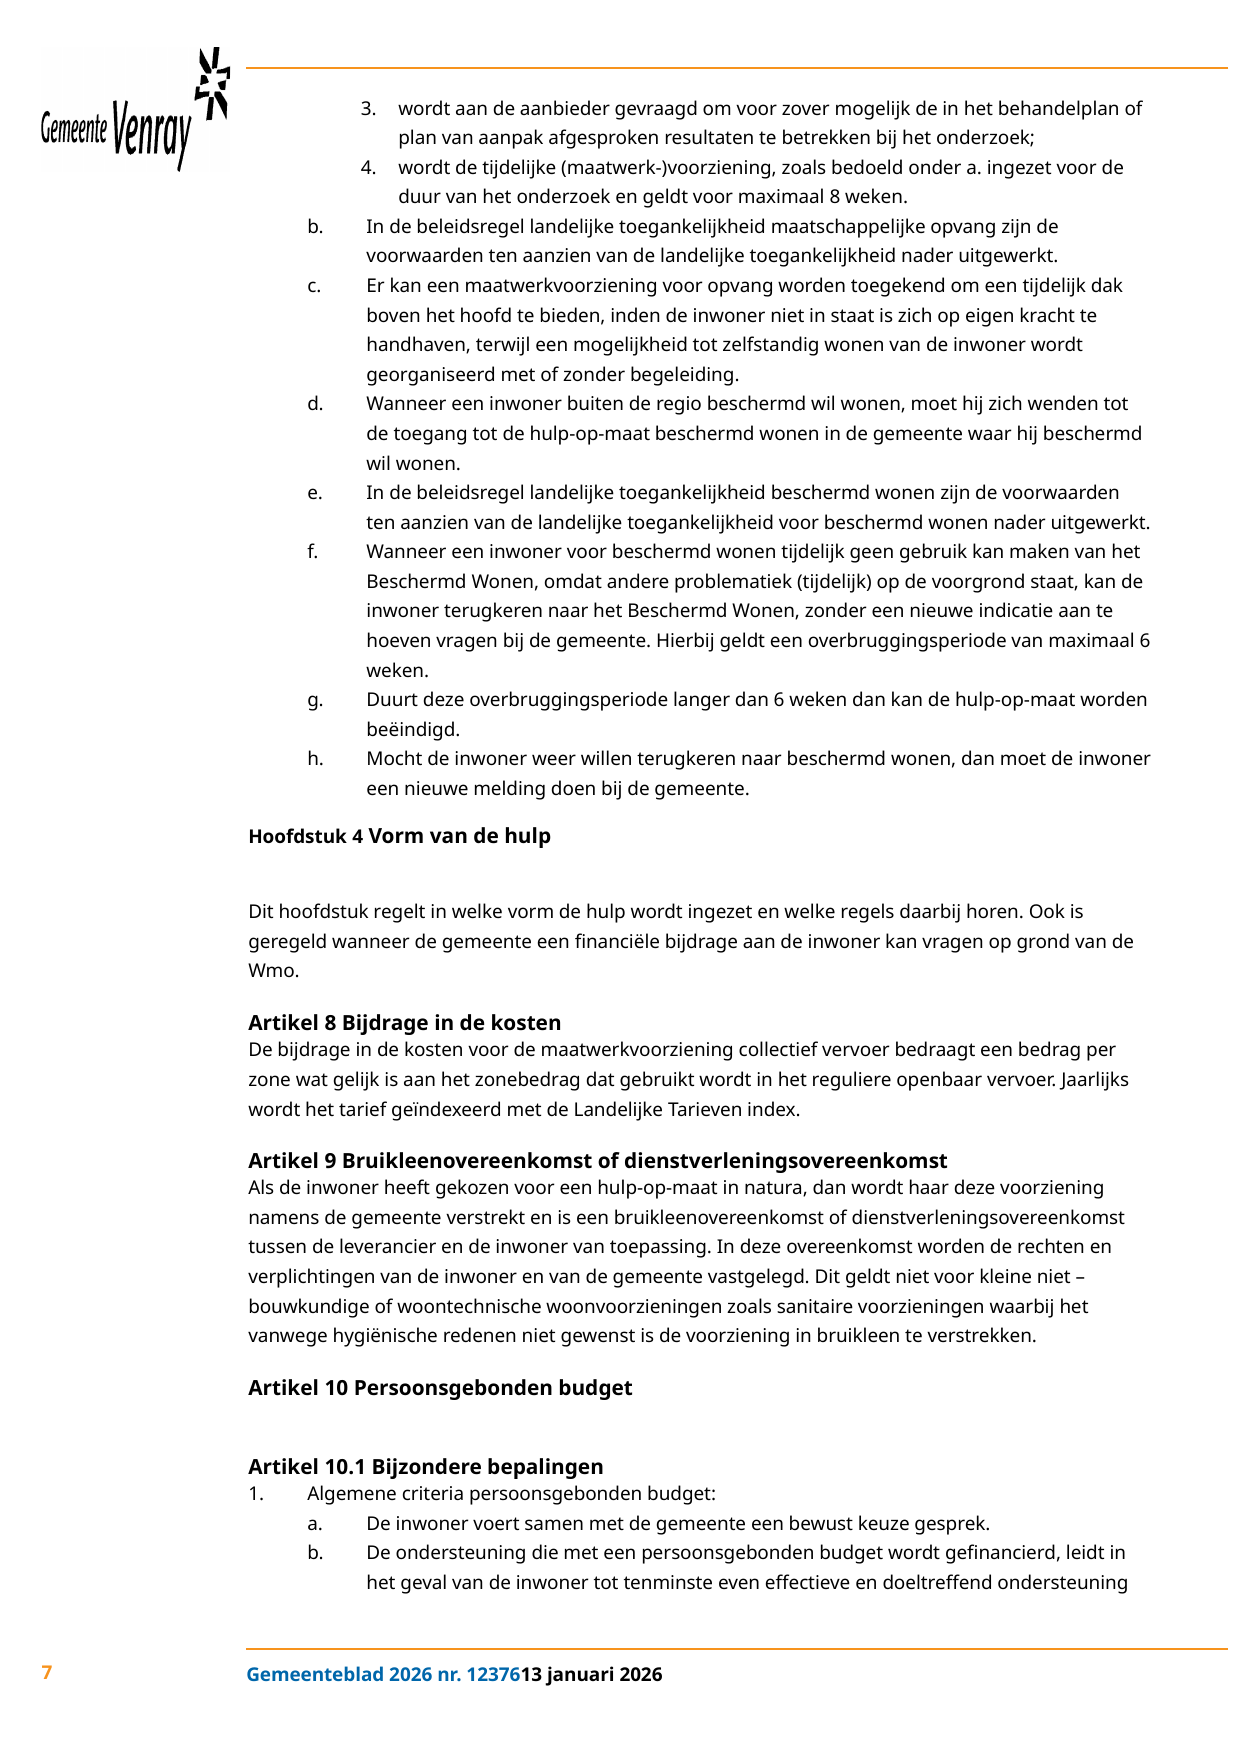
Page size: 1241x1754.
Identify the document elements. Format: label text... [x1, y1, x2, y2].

text Artikel 9 Bruikleenovereenkomst of dienstverleningsovereenkomst [248, 1146, 1152, 1174]
text De bijdrage in de kosten voor de maatwerkvoorziening collectief vervoer bedraagt een bedrag per zone wat gelijk is aan het zonebedrag dat gebruikt wordt in het reguliere openbaar vervoer. Jaarlijks wordt het tarief geïndexeerd met de Landelijke Tarieven index. [248, 1037, 1152, 1121]
list Wanneer een inwoner buiten de regio beschermd wil wonen, moet hij zich wenden tot de toegang tot de hulp-op-maat beschermd wonen in de gemeente waar hij beschermd wil wonen. [307, 391, 1152, 476]
text Artikel 8 Bijdrage in de kosten [248, 1008, 1152, 1037]
text Als de inwoner heeft gekozen voor een hulp-op-maat in natura, dan wordt haar deze voorziening namens de gemeente verstrekt en is een bruikleenovereenkomst of dienstverleningsovereenkomst tussen de leverancier en de inwoner van toepassing. In deze overeenkomst worden de rechten en verplichtingen van de inwoner en van de gemeente vastgelegd. Dit geldt niet voor kleine niet – bouwkundige of woontechnische woonvoorzieningen zoals sanitaire voorzieningen waarbij het vanwege hygiënische redenen niet gewenst is de voorziening in bruikleen te verstrekken. [248, 1174, 1152, 1348]
text Hoofdstuk 4 Vorm van de hulp [248, 821, 1152, 849]
text Artikel 10 Persoonsgebonden budget [248, 1373, 1152, 1401]
list Duurt deze overbruggingsperiode langer dan 6 weken dan kan de hulp-op-maat worden beëindigd. [307, 686, 1152, 742]
text Dit hoofdstuk regelt in welke vorm de hulp wordt ingezet en welke regels daarbij horen. Ook is geregeld wanneer de gemeente een financiële bijdrage aan de inwoner kan vragen op grond van de Wmo. [248, 898, 1152, 983]
list Er kan een maatwerkvoorziening voor opvang worden toegekend om een tijdelijk dak boven het hoofd te bieden, inden de inwoner niet in staat is zich op eigen kracht te handhaven, terwijl een mogelijkheid tot zelfstandig wonen van de inwoner wordt georganiseerd met of zonder begeleiding. [307, 272, 1152, 387]
list In de beleidsregel landelijke toegankelijkheid maatschappelijke opvang zijn de voorwaarden ten aanzien van de landelijke toegankelijkheid nader uitgewerkt. [307, 213, 1152, 268]
list De inwoner voert samen met de gemeente een bewust keuze gesprek. [307, 1510, 1152, 1536]
list wordt de tijdelijke (maatwerk-)voorziening, zoals bedoeld onder a. ingezet voor de duur van het onderzoek en geldt voor maximaal 8 weken. [361, 154, 1152, 209]
list De ondersteuning die met een persoonsgebonden budget wordt gefinancierd, leidt in het geval van de inwoner tot tenminste even effectieve en doeltreffend ondersteuning [307, 1539, 1152, 1595]
text Artikel 10.1 Bijzondere bepalingen [248, 1452, 1152, 1480]
list Mocht de inwoner weer willen terugkeren naar beschermd wonen, dan moet de inwoner een nieuwe melding doen bij de gemeente. [307, 746, 1152, 801]
picture [41, 47, 231, 172]
list wordt aan de aanbieder gevraagd om voor zover mogelijk de in het behandelplan of plan van aanpak afgesproken resultaten te betrekken bij het onderzoek; [361, 95, 1152, 150]
list Algemene criteria persoonsgebonden budget: [248, 1480, 1152, 1506]
list Wanneer een inwoner voor beschermd wonen tijdelijk geen gebruik kan maken van het Beschermd Wonen, omdat andere problematiek (tijdelijk) op de voorgrond staat, kan de inwoner terugkeren naar het Beschermd Wonen, zonder een nieuwe indicatie aan te hoeven vragen bij de gemeente. Hierbij geldt een overbruggingsperiode van maximaal 6 weken. [307, 538, 1152, 683]
list In de beleidsregel landelijke toegankelijkheid beschermd wonen zijn de voorwaarden ten aanzien van de landelijke toegankelijkheid voor beschermd wonen nader uitgewerkt. [307, 479, 1152, 535]
